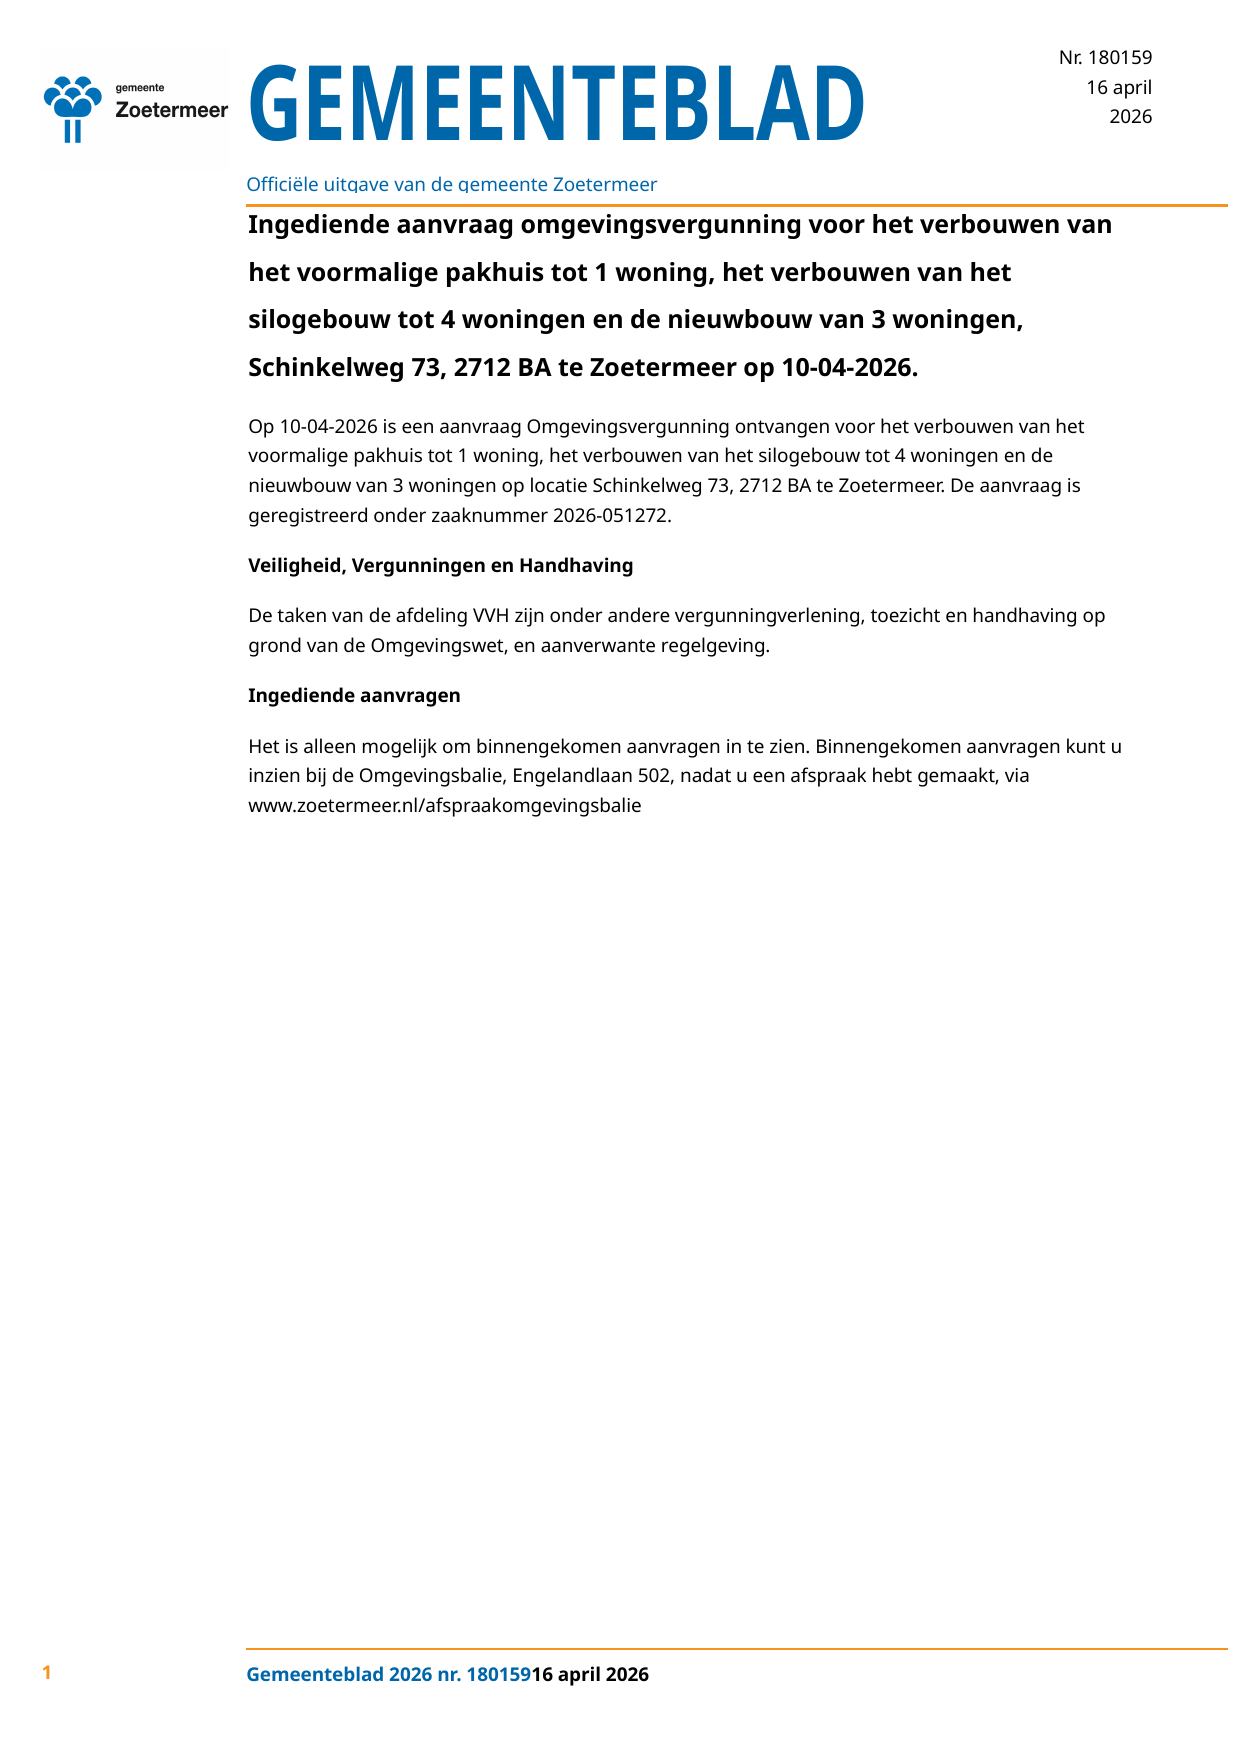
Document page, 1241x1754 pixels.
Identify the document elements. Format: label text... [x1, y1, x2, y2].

text Het is alleen mogelijk om binnengekomen aanvragen in te zien. Binnengekomen aanvragen kunt u inzien bij de Omgevingsbalie, Engelandlaan 502, nadat u een afspraak hebt gemaakt, via www.zoetermeer.nl/afspraakomgevingsbalie [248, 733, 1152, 818]
text Ingediende aanvragen [248, 683, 1152, 708]
text Op 10-04-2026 is een aanvraag Omgevingsvergunning ontvangen voor het verbouwen van het voormalige pakhuis tot 1 woning, het verbouwen van het silogebouw tot 4 woningen en de nieuwbouw van 3 woningen op locatie Schinkelweg 73, 2712 BA te Zoetermeer. De aanvraag is geregistreerd onder zaaknummer 2026-051272. [248, 413, 1152, 528]
text Veiligheid, Vergunningen en Handhaving [248, 552, 1152, 578]
text Ingediende aanvraag omgevingsvergunning voor het verbouwen van het voormalige pakhuis tot 1 woning, het verbouwen van het silogebouw tot 4 woningen en de nieuwbouw van 3 woningen, Schinkelweg 73, 2712 BA te Zoetermeer op 10-04-2026. [248, 207, 1152, 384]
text De taken van de afdeling VVH zijn onder andere vergunningverlening, toezicht en handhaving op grond van de Omgevingswet, en aanverwante regelgeving. [248, 603, 1152, 658]
picture [41, 47, 231, 172]
